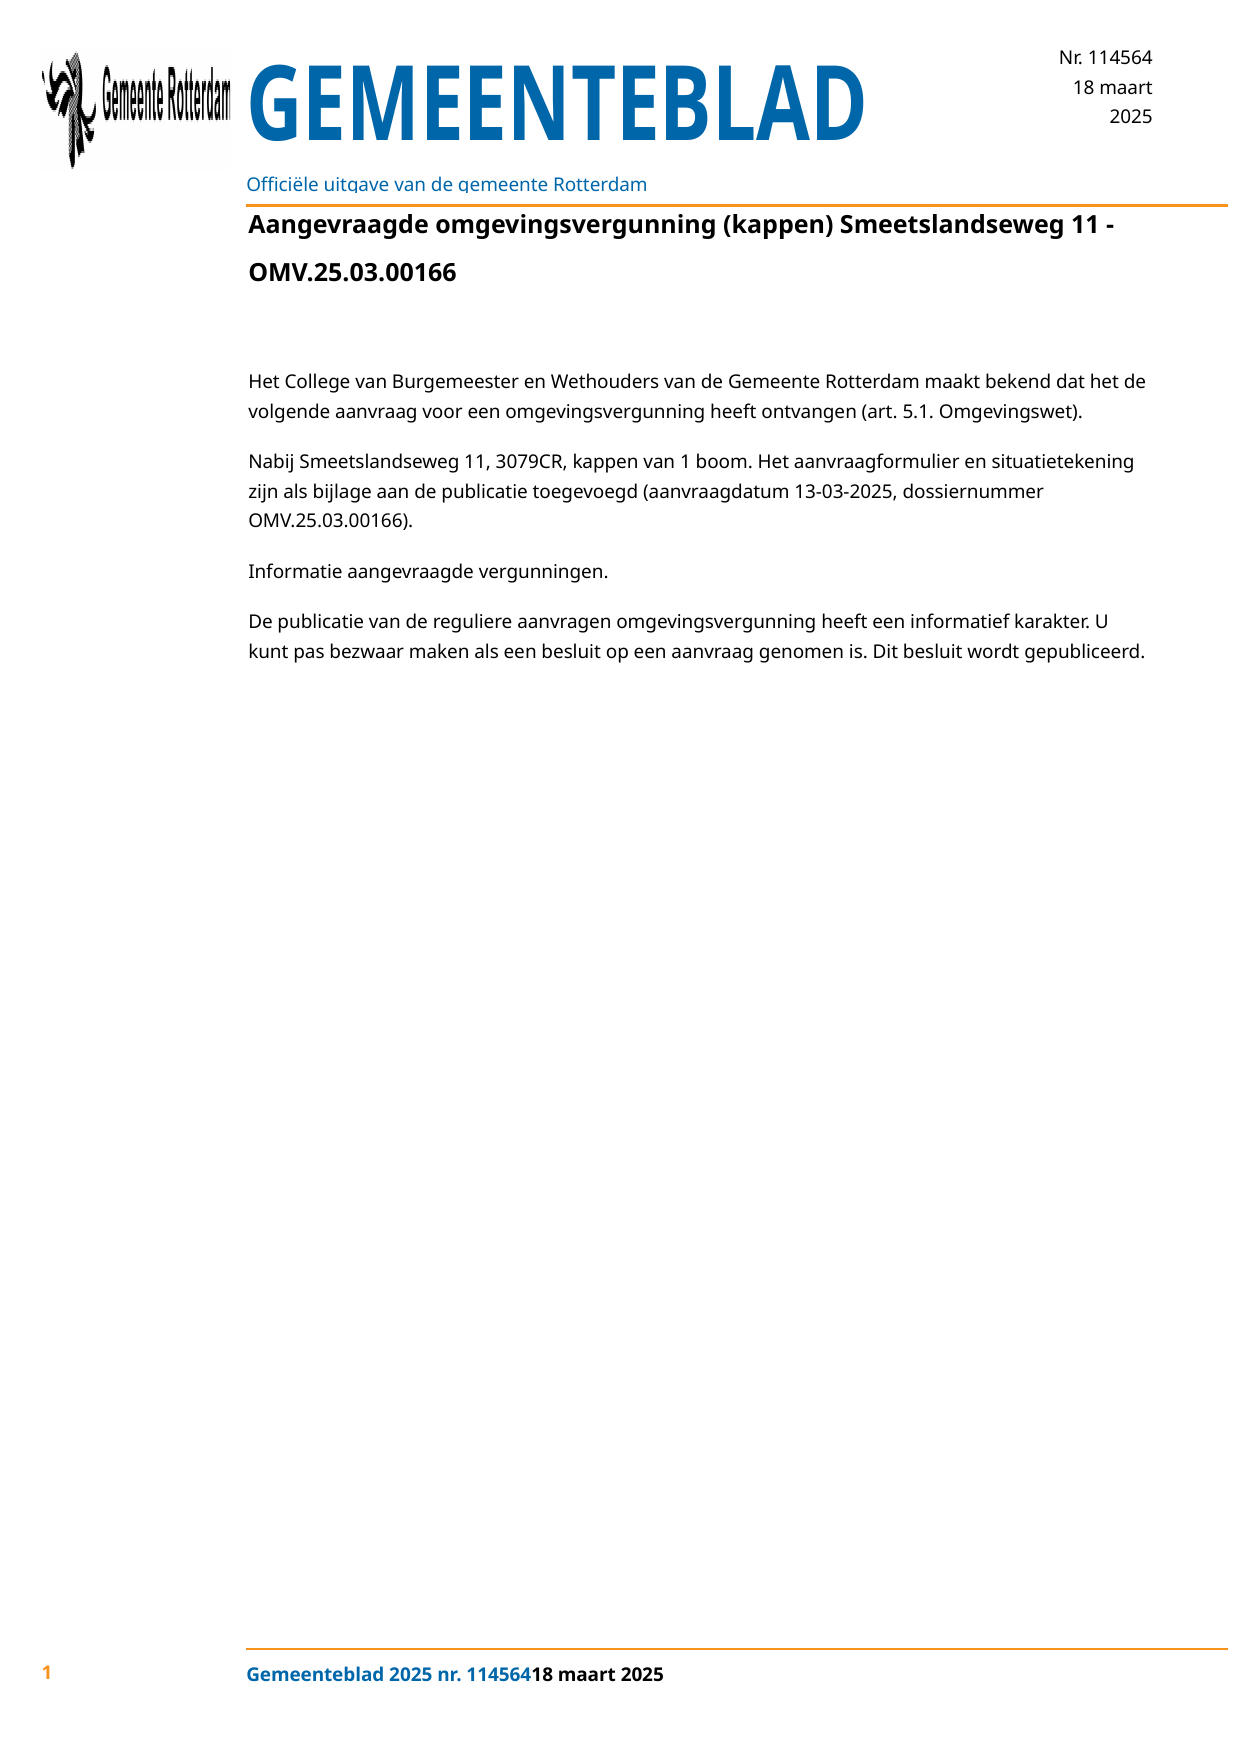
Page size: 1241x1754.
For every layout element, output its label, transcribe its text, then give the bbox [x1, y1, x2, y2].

text Informatie aangevraagde vergunningen. [248, 558, 1152, 584]
text Nabij Smeetslandseweg 11, 3079CR, kappen van 1 boom. Het aanvraagformulier en situatietekening zijn als bijlage aan de publicatie toegevoegd (aanvraagdatum 13-03-2025, dossiernummer OMV.25.03.00166). [248, 448, 1152, 533]
text De publicatie van de reguliere aanvragen omgevingsvergunning heeft een informatief karakter. U kunt pas bezwaar maken als een besluit op een aanvraag genomen is. Dit besluit wordt gepubliceerd. [248, 608, 1152, 664]
text Het College van Burgemeester en Wethouders van de Gemeente Rotterdam maakt bekend dat het de volgende aanvraag voor een omgevingsvergunning heeft ontvangen (art. 5.1. Omgevingswet). [248, 368, 1152, 424]
text Aangevraagde omgevingsvergunning (kappen) Smeetslandseweg 11 - OMV.25.03.00166 [248, 207, 1152, 288]
picture [41, 47, 231, 172]
